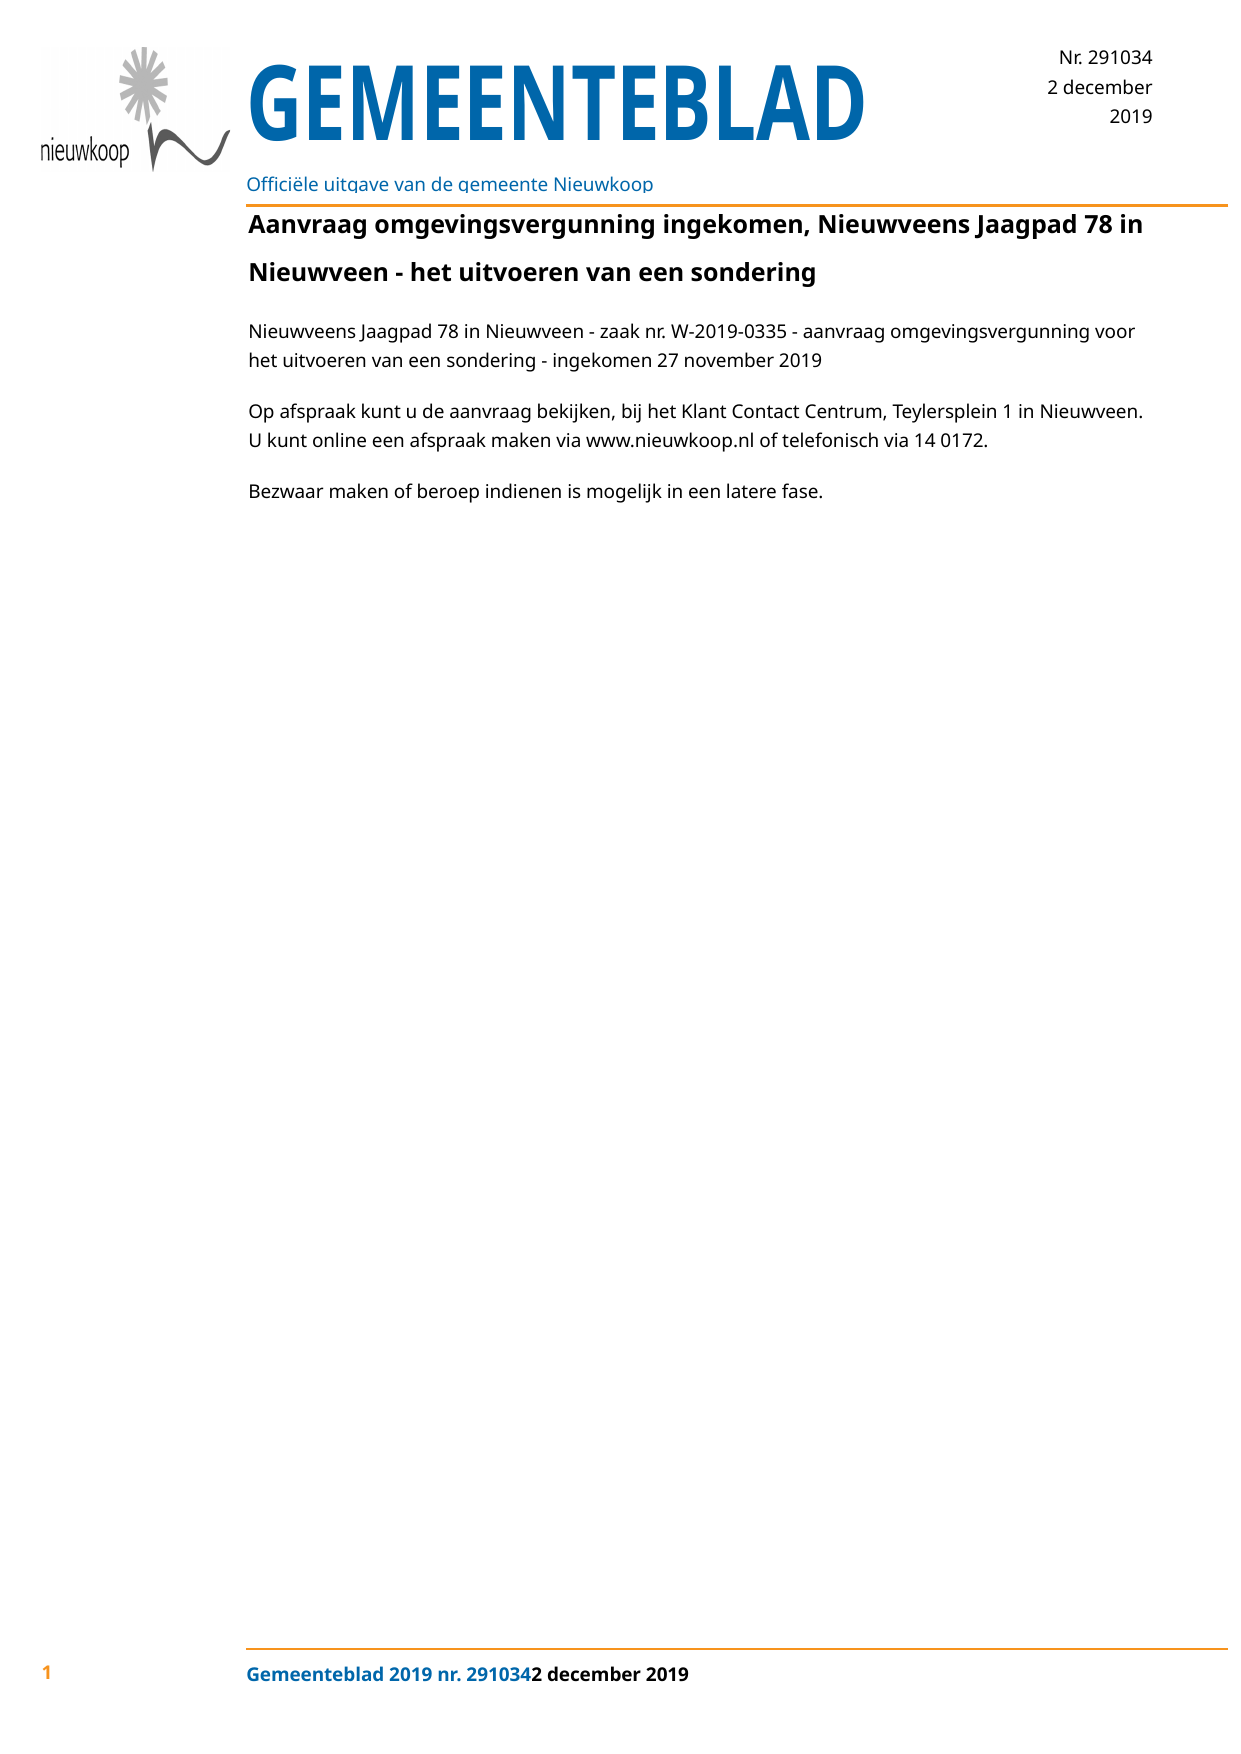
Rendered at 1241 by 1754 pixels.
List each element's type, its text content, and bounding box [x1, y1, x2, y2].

text Bezwaar maken of beroep indienen is mogelijk in een latere fase. [248, 478, 1152, 504]
text Aanvraag omgevingsvergunning ingekomen, Nieuwveens Jaagpad 78 in Nieuwveen - het uitvoeren van een sondering [248, 207, 1152, 288]
picture [41, 47, 231, 172]
text Op afspraak kunt u de aanvraag bekijken, bij het Klant Contact Centrum, Teylersplein 1 in Nieuwveen. U kunt online een afspraak maken via www.nieuwkoop.nl of telefonisch via 14 0172. [248, 398, 1152, 453]
text Nieuwveens Jaagpad 78 in Nieuwveen - zaak nr. W-2019-0335 - aanvraag omgevingsvergunning voor het uitvoeren van een sondering - ingekomen 27 november 2019 [248, 318, 1152, 373]
